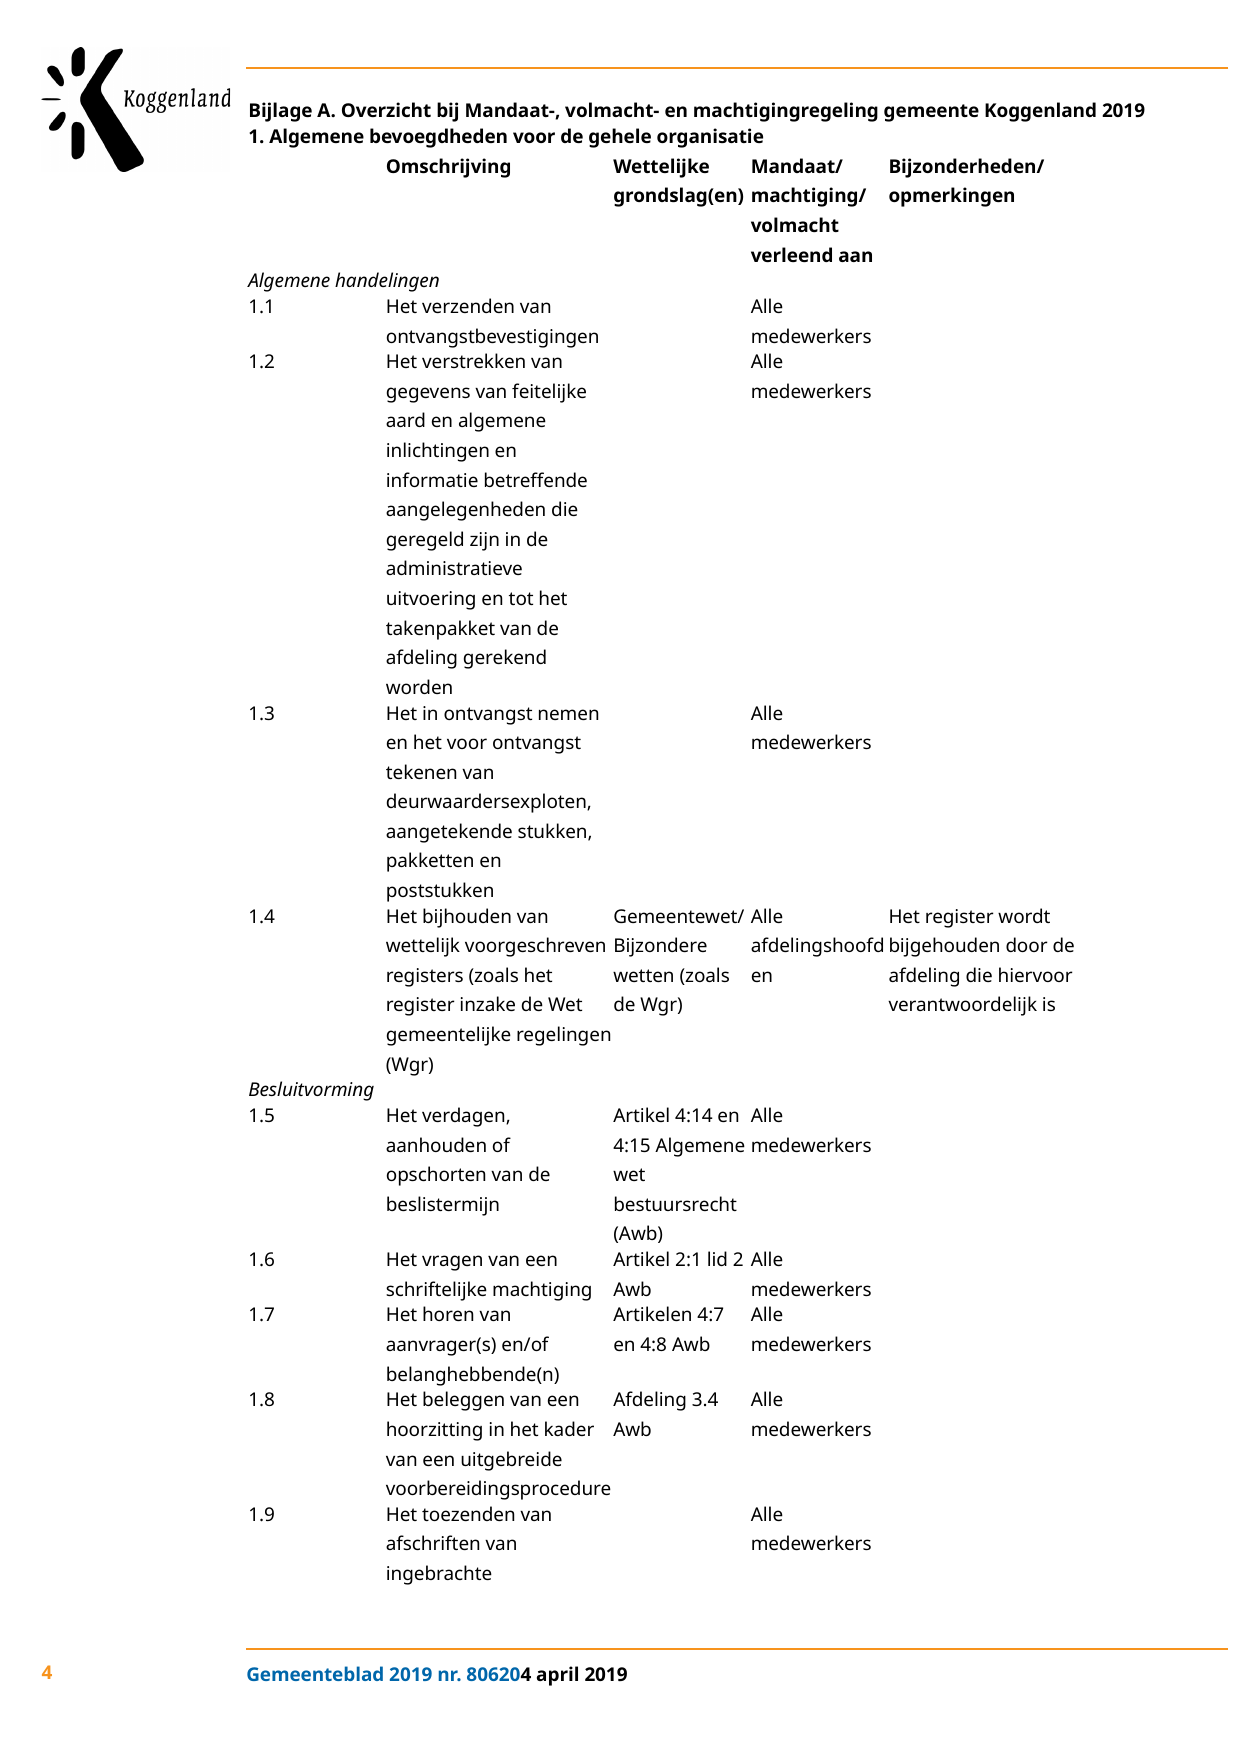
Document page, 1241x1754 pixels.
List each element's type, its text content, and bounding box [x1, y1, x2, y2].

table_cell Alle medewerkers [751, 700, 888, 903]
table_header Omschrijving [386, 153, 613, 267]
table_cell Alle medewerkers [751, 1302, 888, 1387]
table_cell [888, 349, 1152, 700]
table_header [248, 153, 386, 267]
table_cell [888, 1302, 1152, 1387]
table_cell [613, 293, 751, 348]
table_cell 1.8 [248, 1387, 386, 1501]
table_cell Artikelen 4:7 en 4:8 Awb [613, 1302, 751, 1387]
table_cell Besluitvorming [248, 1077, 1152, 1102]
table_cell Het horen van aanvrager(s) en/of belanghebbende(n) [386, 1302, 613, 1387]
text Bijlage A. Overzicht bij Mandaat-, volmacht- en machtigingregeling gemeente Koggenland 2019 [248, 95, 1152, 123]
table_cell Algemene handelingen [248, 268, 1152, 293]
table_header Bijzonderheden/opmerkingen [888, 153, 1152, 267]
text 1. Algemene bevoegdheden voor de gehele organisatie [248, 123, 1152, 149]
picture [41, 47, 231, 172]
table_cell [888, 1501, 1152, 1586]
table_cell 1.5 [248, 1102, 386, 1246]
table_cell [613, 700, 751, 903]
table_cell Alle medewerkers [751, 1501, 888, 1586]
table_cell [888, 1246, 1152, 1302]
table_cell Het beleggen van een hoorzitting in het kader van een uitgebreide voorbereidingsprocedure [386, 1387, 613, 1501]
table_cell Het bijhouden van wettelijk voorgeschreven registers (zoals het register inzake de Wet gemeentelijke regelingen (Wgr) [386, 903, 613, 1077]
table_cell 1.7 [248, 1302, 386, 1387]
table_cell Het verstrekken van gegevens van feitelijke aard en algemene inlichtingen en informatie betreffende aangelegenheden die geregeld zijn in de administratieve uitvoering en tot het takenpakket van de afdeling gerekend worden [386, 349, 613, 700]
table_cell Artikel 2:1 lid 2 Awb [613, 1246, 751, 1302]
table_cell 1.3 [248, 700, 386, 903]
table_cell Alle medewerkers [751, 1102, 888, 1246]
table_cell [888, 1387, 1152, 1501]
table_cell Alle medewerkers [751, 1387, 888, 1501]
table_cell 1.1 [248, 293, 386, 348]
table_cell Alle afdelingshoofden [751, 903, 888, 1077]
table_cell [613, 1501, 751, 1586]
table_cell 1.9 [248, 1501, 386, 1586]
table_cell 1.2 [248, 349, 386, 700]
table_cell Het verzenden van ontvangstbevestigingen [386, 293, 613, 348]
table_cell Het vragen van een schriftelijke machtiging [386, 1246, 613, 1302]
table_cell Alle medewerkers [751, 349, 888, 700]
table_cell Het toezenden van afschriften van ingebrachte [386, 1501, 613, 1586]
table_cell Afdeling 3.4 Awb [613, 1387, 751, 1501]
table_cell [888, 293, 1152, 348]
table_header Wettelijke grondslag(en) [613, 153, 751, 267]
table_cell Het verdagen, aanhouden of opschorten van de beslistermijn [386, 1102, 613, 1246]
table_cell Alle medewerkers [751, 293, 888, 348]
table_cell [888, 700, 1152, 903]
table_cell Het in ontvangst nemen en het voor ontvangst tekenen van deurwaardersexploten, aangetekende stukken, pakketten en poststukken [386, 700, 613, 903]
table_cell 1.6 [248, 1246, 386, 1302]
table_cell Gemeentewet/ Bijzondere wetten (zoals de Wgr) [613, 903, 751, 1077]
table_cell Het register wordt bijgehouden door de afdeling die hiervoor verantwoordelijk is [888, 903, 1152, 1077]
table_cell 1.4 [248, 903, 386, 1077]
table_cell Artikel 4:14 en 4:15 Algemene wet bestuursrecht (Awb) [613, 1102, 751, 1246]
table_header Mandaat/ machtiging/ volmacht verleend aan [751, 153, 888, 267]
table_cell [888, 1102, 1152, 1246]
table_cell [613, 349, 751, 700]
table_cell Alle medewerkers [751, 1246, 888, 1302]
